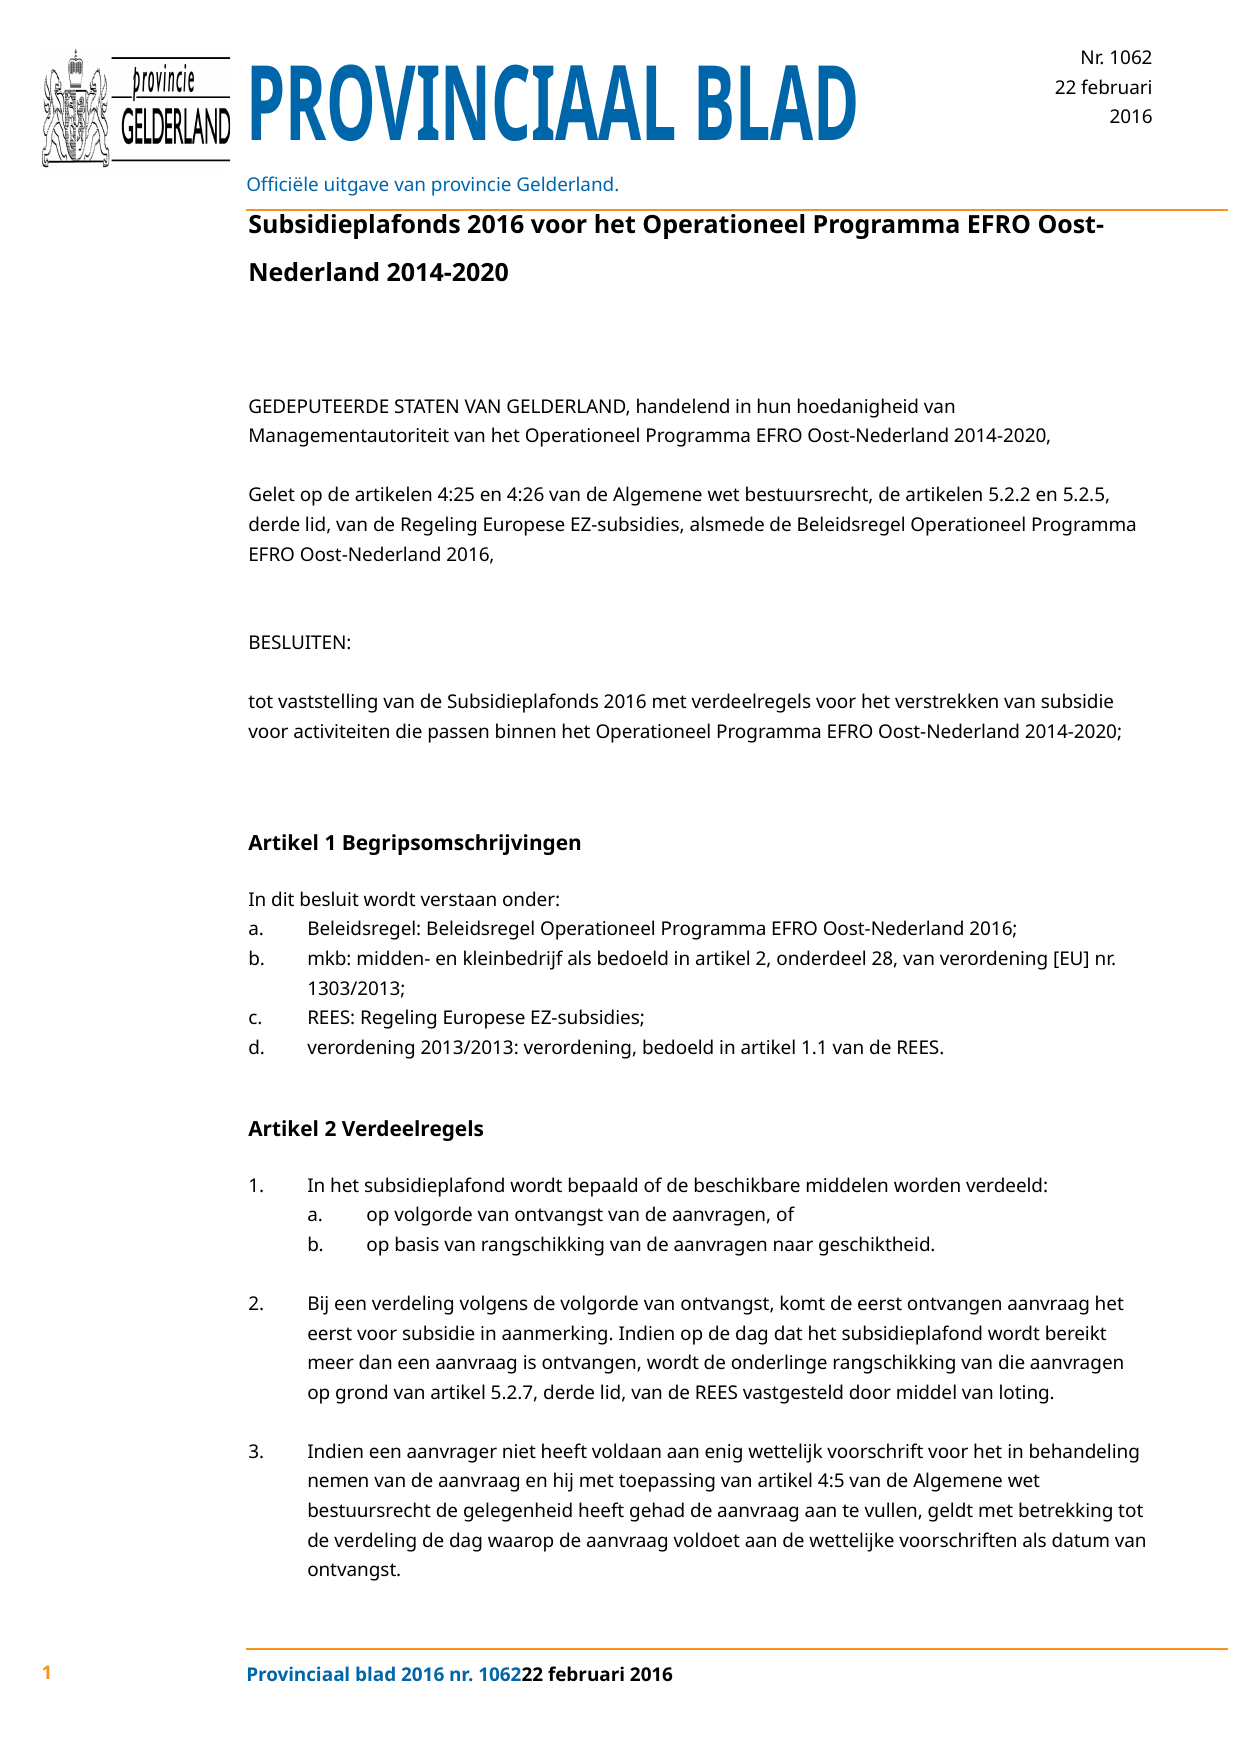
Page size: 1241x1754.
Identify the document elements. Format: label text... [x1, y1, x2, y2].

text In dit besluit wordt verstaan onder: [248, 886, 1152, 912]
text GEDEPUTEERDE STATEN VAN GELDERLAND, handelend in hun hoedanigheid van Managementautoriteit van het Operationeel Programma EFRO Oost-Nederland 2014-2020, [248, 393, 1152, 448]
list mkb: midden- en kleinbedrijf als bedoeld in artikel 2, onderdeel 28, van verordening [EU] nr. 1303/2013; [248, 945, 1152, 1000]
picture [41, 47, 231, 172]
text Artikel 1 Begripsomschrijvingen [248, 828, 1152, 856]
list Indien een aanvrager niet heeft voldaan aan enig wettelijk voorschrift voor het in behandeling nemen van de aanvraag en hij met toepassing van artikel 4:5 van de Algemene wet bestuursrecht de gelegenheid heeft gehad de aanvraag aan te vullen, geldt met betrekking tot de verdeling de dag waarop de aanvraag voldoet aan de wettelijke voorschriften als datum van ontvangst. [248, 1438, 1152, 1582]
text tot vaststelling van de Subsidieplafonds 2016 met verdeelregels voor het verstrekken van subsidie voor activiteiten die passen binnen het Operationeel Programma EFRO Oost-Nederland 2014-2020; [248, 689, 1152, 744]
list REES: Regeling Europese EZ-subsidies; [248, 1004, 1152, 1030]
list op volgorde van ontvangst van de aanvragen, of [307, 1201, 1152, 1227]
list Bij een verdeling volgens de volgorde van ontvangst, komt de eerst ontvangen aanvraag het eerst voor subsidie in aanmerking. Indien op de dag dat het subsidieplafond wordt bereikt meer dan een aanvraag is ontvangen, wordt de onderlinge rangschikking van die aanvragen op grond van artikel 5.2.7, derde lid, van de REES vastgesteld door middel van loting. [248, 1290, 1152, 1405]
list In het subsidieplafond wordt bepaald of de beschikbare middelen worden verdeeld: [248, 1172, 1152, 1198]
list verordening 2013/2013: verordening, bedoeld in artikel 1.1 van de REES. [248, 1034, 1152, 1059]
text Subsidieplafonds 2016 voor het Operationeel Programma EFRO Oost-Nederland 2014-2020 [248, 211, 1152, 288]
list Beleidsregel: Beleidsregel Operationeel Programma EFRO Oost-Nederland 2016; [248, 916, 1152, 941]
text Artikel 2 Verdeelregels [248, 1114, 1152, 1142]
text BESLUITEN: [248, 629, 1152, 655]
list op basis van rangschikking van de aanvragen naar geschiktheid. [307, 1231, 1152, 1257]
text Gelet op de artikelen 4:25 en 4:26 van de Algemene wet bestuursrecht, de artikelen 5.2.2 en 5.2.5, derde lid, van de Regeling Europese EZ-subsidies, alsmede de Beleidsregel Operationeel Programma EFRO Oost-Nederland 2016, [248, 482, 1152, 567]
